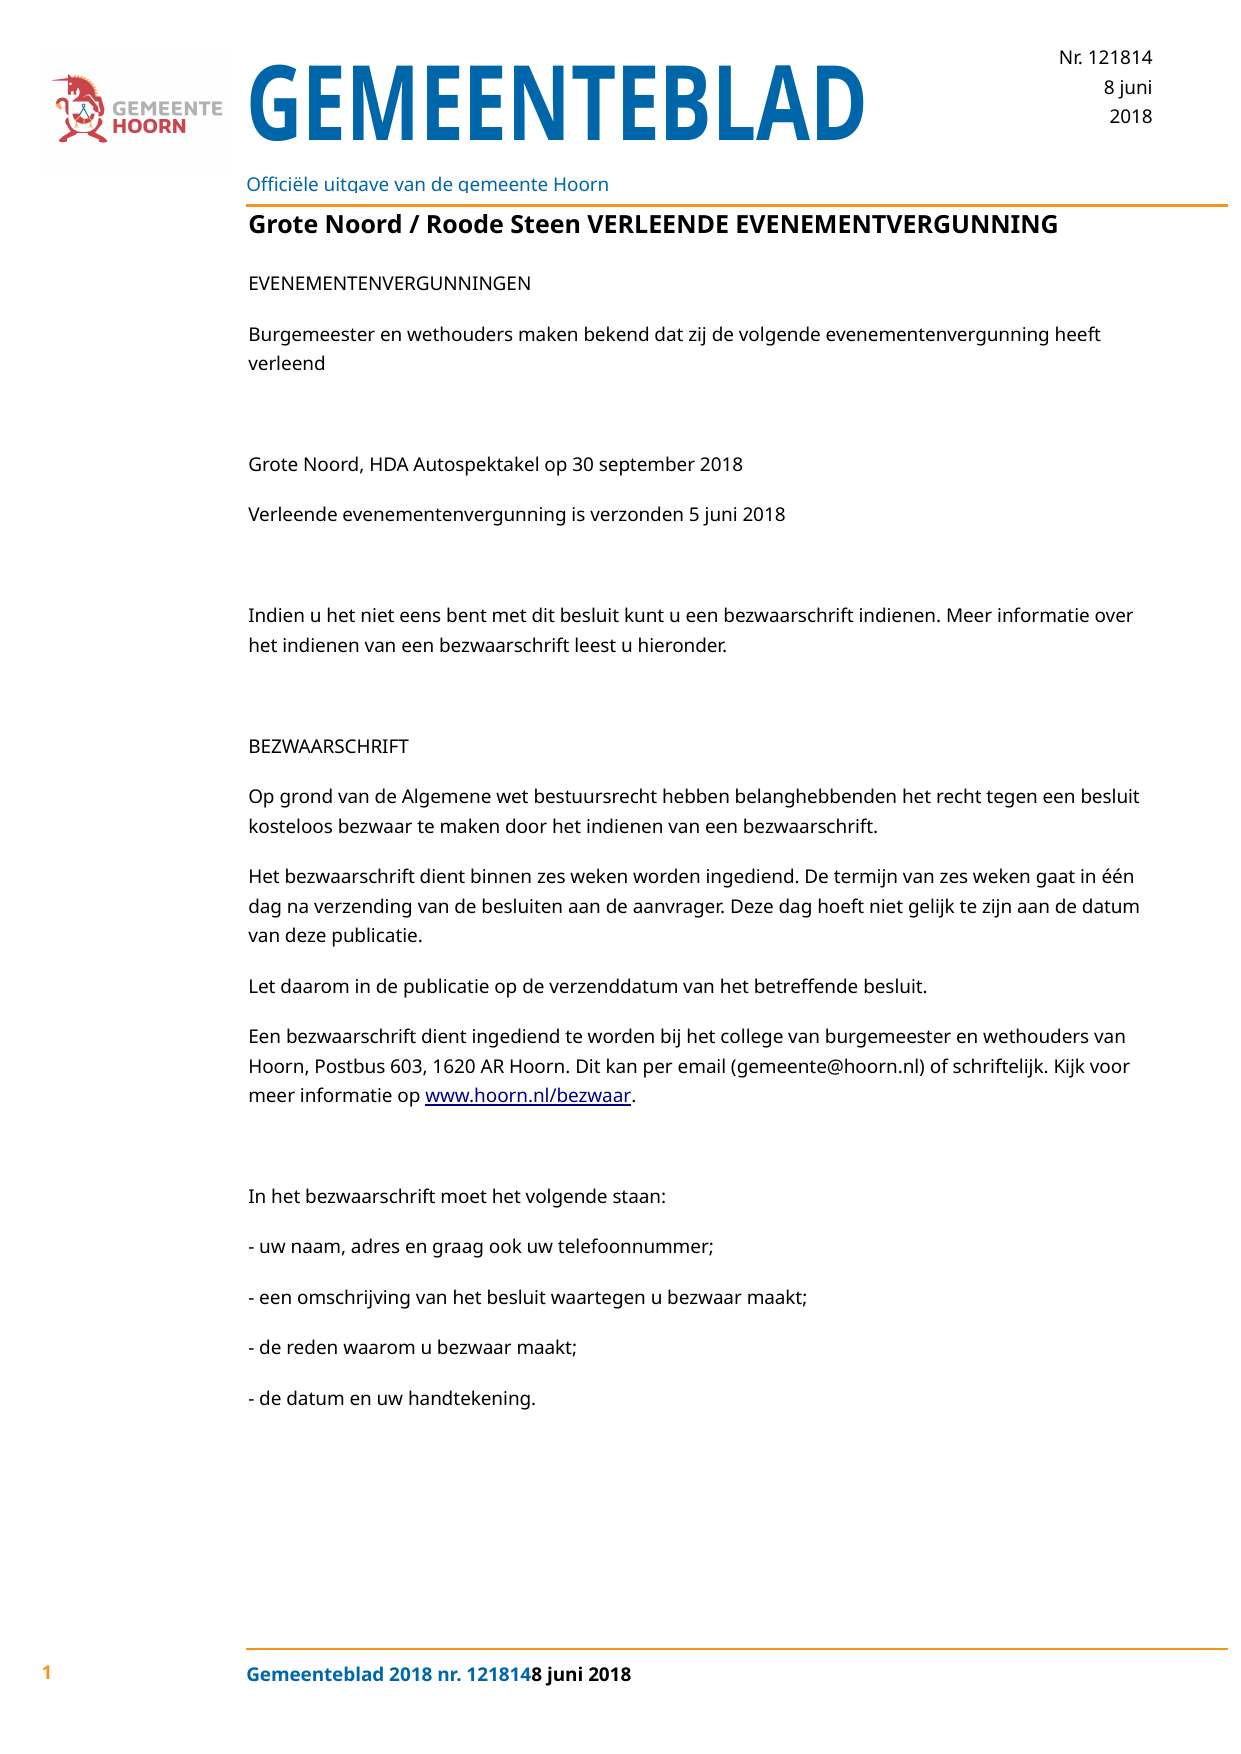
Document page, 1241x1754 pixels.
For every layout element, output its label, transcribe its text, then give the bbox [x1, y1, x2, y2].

text Let daarom in de publicatie op de verzenddatum van het betreffende besluit. [248, 973, 1152, 998]
text - uw naam, adres en graag ook uw telefoonnummer; [248, 1234, 1152, 1259]
text Burgemeester en wethouders maken bekend dat zij de volgende evenementenvergunning heeft verleend [248, 321, 1152, 376]
text In het bezwaarschrift moet het volgende staan: [248, 1183, 1152, 1209]
text - de datum en uw handtekening. [248, 1385, 1152, 1411]
text Een bezwaarschrift dient ingediend te worden bij het college van burgemeester en wethouders van Hoorn, Postbus 603, 1620 AR Hoorn. Dit kan per email (gemeente@hoorn.nl) of schriftelijk. Kijk voor meer informatie op www.hoorn.nl/bezwaar. [248, 1023, 1152, 1108]
text EVENEMENTENVERGUNNINGEN [248, 270, 1152, 296]
picture [41, 47, 231, 172]
text Grote Noord, HDA Autospektakel op 30 september 2018 [248, 451, 1152, 477]
text - een omschrijving van het besluit waartegen u bezwaar maakt; [248, 1284, 1152, 1310]
text - de reden waarom u bezwaar maakt; [248, 1334, 1152, 1360]
text Verleende evenementenvergunning is verzonden 5 juni 2018 [248, 502, 1152, 527]
text Op grond van de Algemene wet bestuursrecht hebben belanghebbenden het recht tegen een besluit kosteloos bezwaar te maken door het indienen van een bezwaarschrift. [248, 783, 1152, 838]
text BEZWAARSCHRIFT [248, 733, 1152, 758]
text Het bezwaarschrift dient binnen zes weken worden ingediend. De termijn van zes weken gaat in één dag na verzending van de besluiten aan de aanvrager. Deze dag hoeft niet gelijk te zijn aan de datum van deze publicatie. [248, 863, 1152, 948]
text Grote Noord / Roode Steen VERLEENDE EVENEMENTVERGUNNING [248, 207, 1152, 241]
text Indien u het niet eens bent met dit besluit kunt u een bezwaarschrift indienen. Meer informatie over het indienen van een bezwaarschrift leest u hieronder. [248, 602, 1152, 658]
